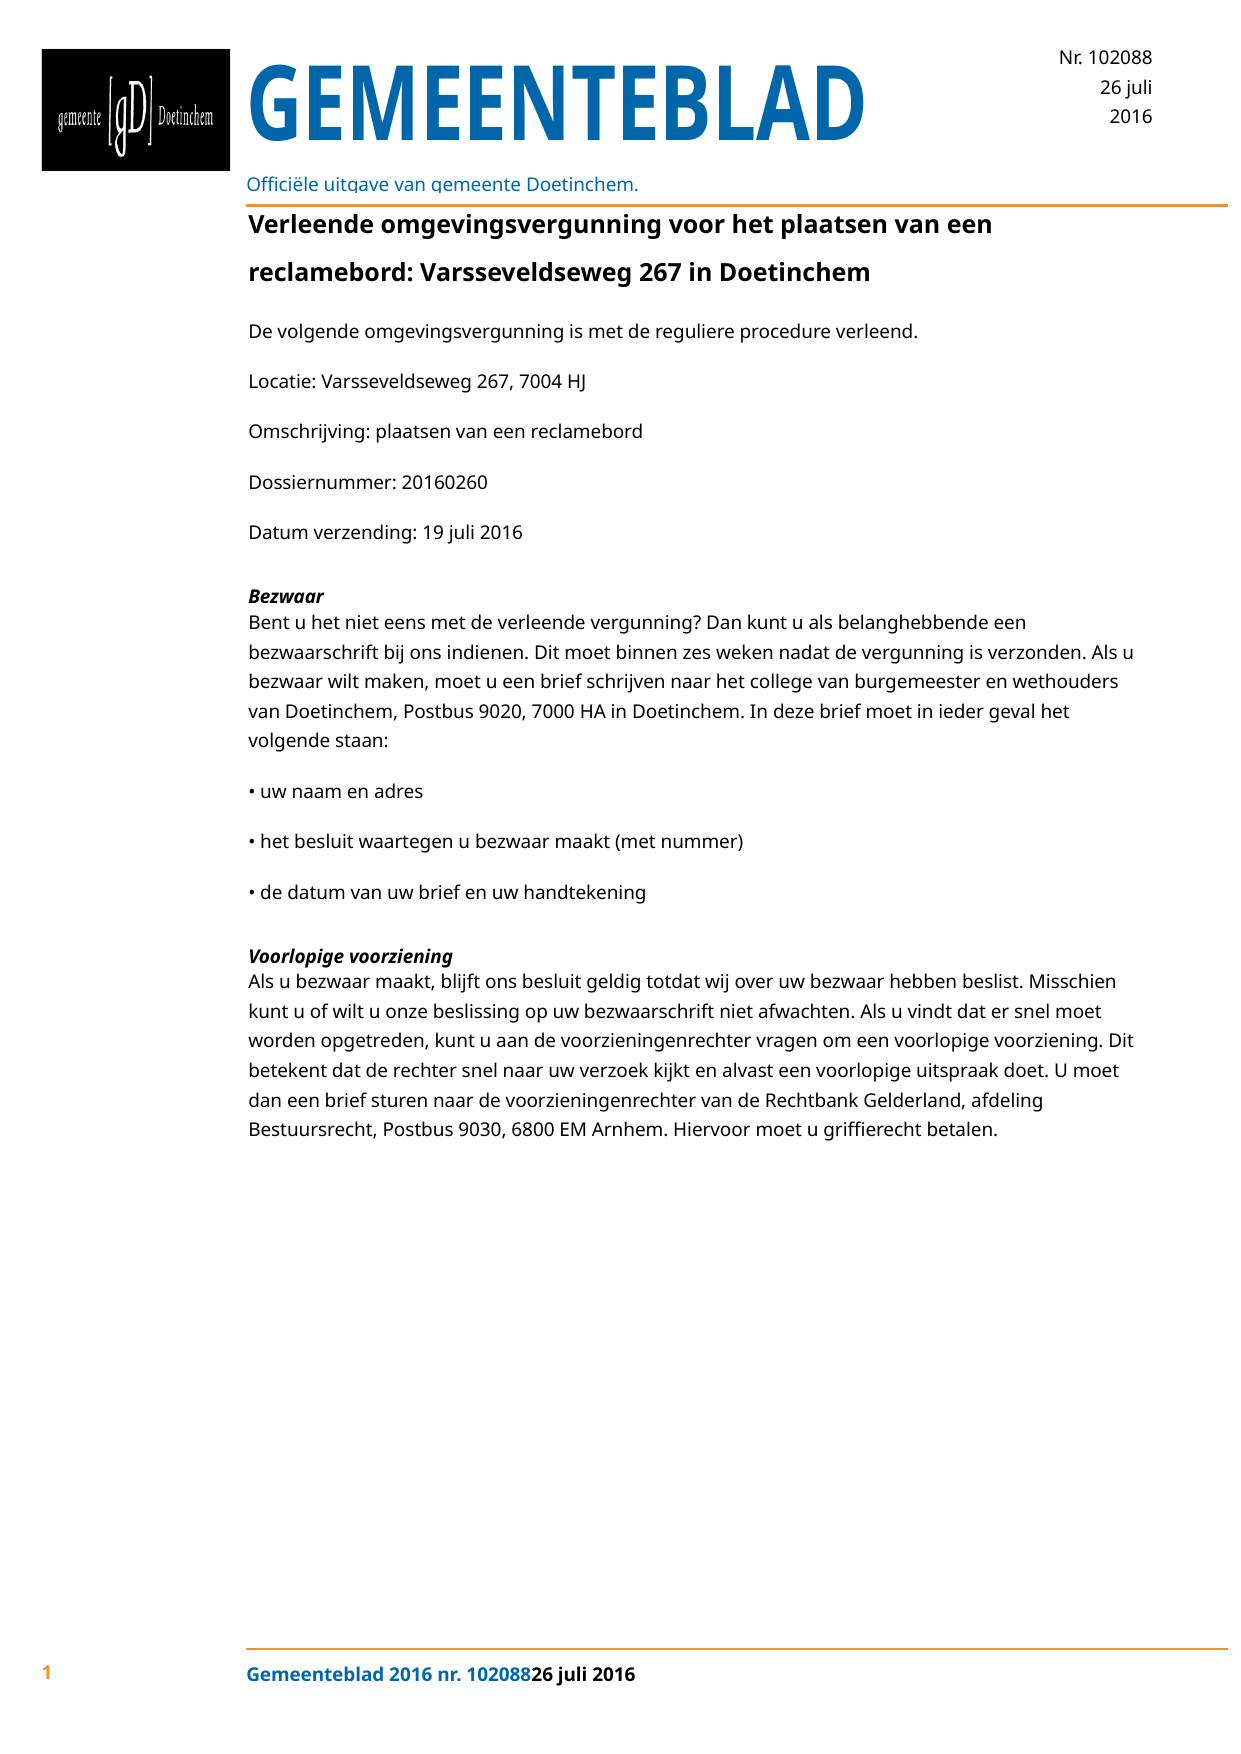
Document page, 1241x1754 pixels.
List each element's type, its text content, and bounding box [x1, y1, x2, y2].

text Locatie: Varsseveldseweg 267, 7004 HJ [248, 368, 1152, 394]
text Datum verzending: 19 juli 2016 [248, 519, 1152, 545]
text • het besluit waartegen u bezwaar maakt (met nummer) [248, 828, 1152, 854]
picture [41, 47, 231, 172]
text Bezwaar [248, 583, 1152, 609]
text Bent u het niet eens met de verleende vergunning? Dan kunt u als belanghebbende een bezwaarschrift bij ons indienen. Dit moet binnen zes weken nadat de vergunning is verzonden. Als u bezwaar wilt maken, moet u een brief schrijven naar het college van burgemeester en wethouders van Doetinchem, Postbus 9020, 7000 HA in Doetinchem. In deze brief moet in ieder geval het volgende staan: [248, 609, 1152, 753]
text • de datum van uw brief en uw handtekening [248, 879, 1152, 904]
text Dossiernummer: 20160260 [248, 469, 1152, 495]
text Verleende omgevingsvergunning voor het plaatsen van een reclamebord: Varsseveldseweg 267 in Doetinchem [248, 207, 1152, 288]
text • uw naam en adres [248, 778, 1152, 804]
text Omschrijving: plaatsen van een reclamebord [248, 419, 1152, 444]
text Als u bezwaar maakt, blijft ons besluit geldig totdat wij over uw bezwaar hebben beslist. Misschien kunt u of wilt u onze beslissing op uw bezwaarschrift niet afwachten. Als u vindt dat er snel moet worden opgetreden, kunt u aan de voorzieningenrechter vragen om een voorlopige voorziening. Dit betekent dat de rechter snel naar uw verzoek kijkt en alvast een voorlopige uitspraak doet. U moet dan een brief sturen naar de voorzieningenrechter van de Rechtbank Gelderland, afdeling Bestuursrecht, Postbus 9030, 6800 EM Arnhem. Hiervoor moet u griffierecht betalen. [248, 968, 1152, 1142]
text Voorlopige voorziening [248, 943, 1152, 968]
text De volgende omgevingsvergunning is met de reguliere procedure verleend. [248, 318, 1152, 344]
